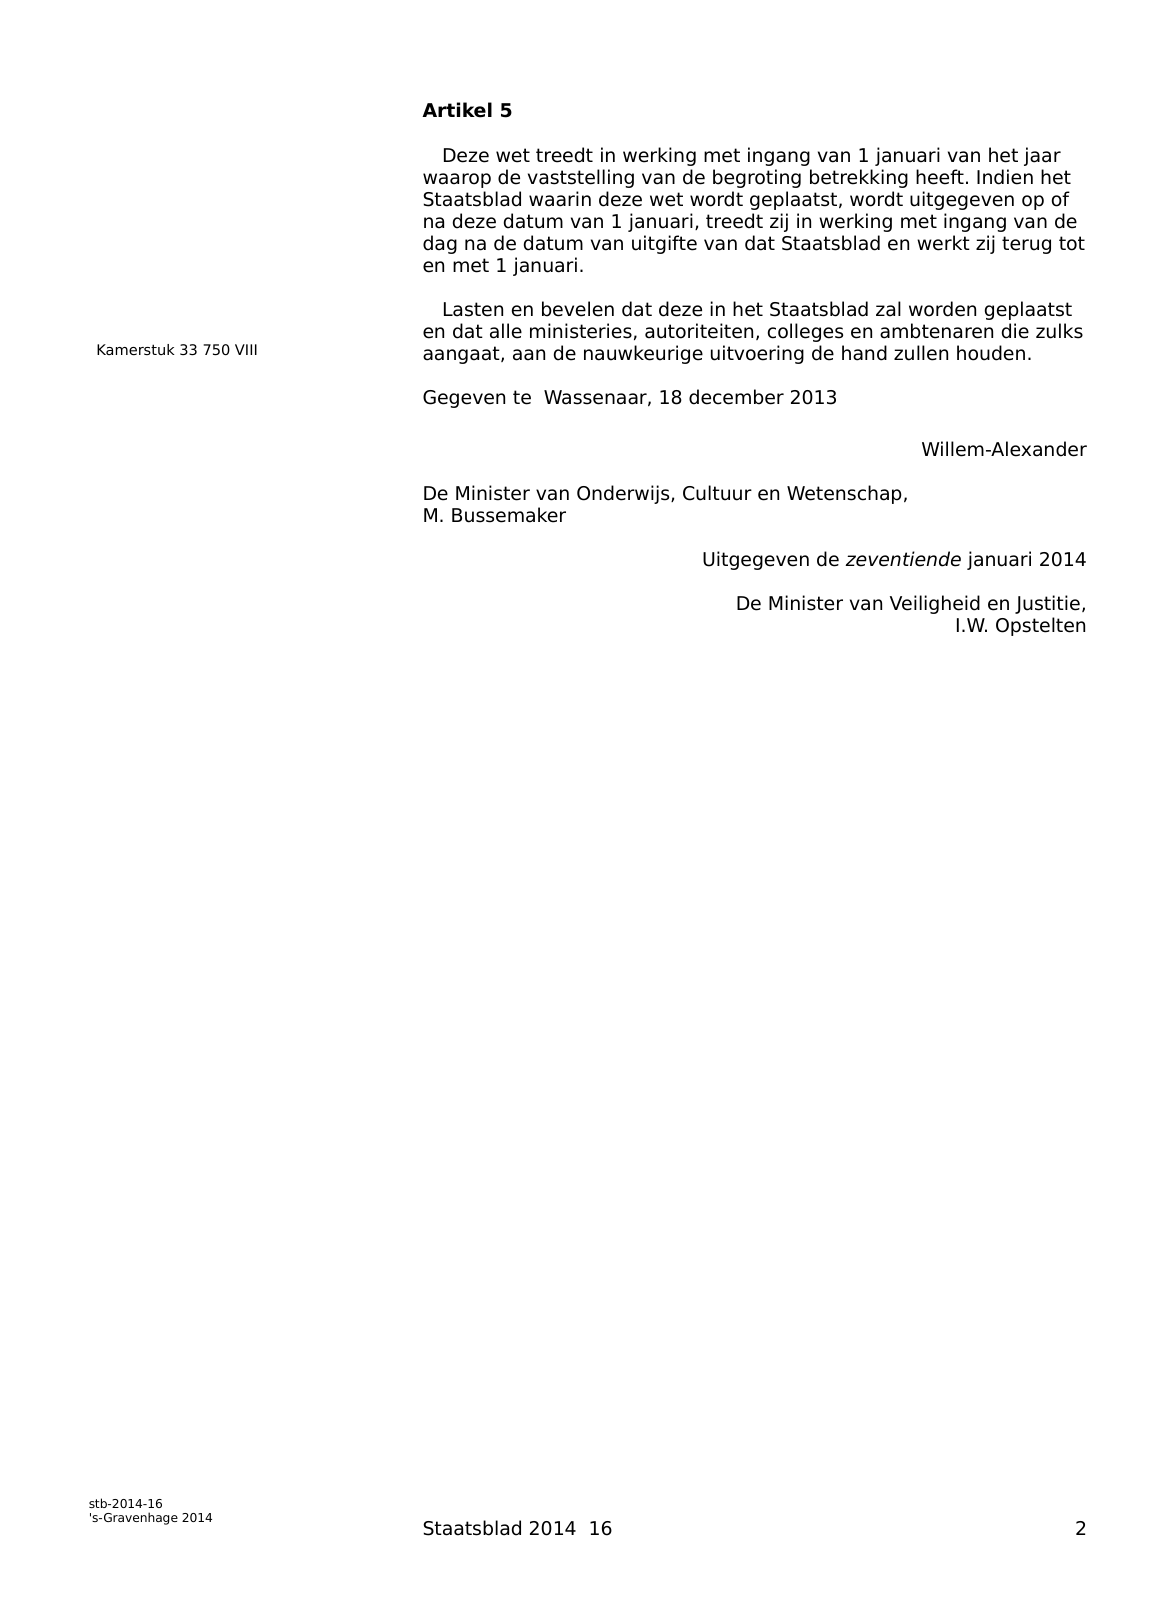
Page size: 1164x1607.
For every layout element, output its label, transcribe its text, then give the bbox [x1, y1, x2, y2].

text De Minister van Veiligheid en Justitie, I.W. Opstelten [422, 593, 1087, 637]
text Lasten en bevelen dat deze in het Staatsblad zal worden geplaatst en dat alle ministeries, autoriteiten, colleges en ambtenaren die zulks aangaat, aan de nauwkeurige uitvoering de hand zullen houden. [422, 299, 1087, 364]
text 's-Gravenhage 2014 [88, 1511, 323, 1525]
subtitle Artikel 5 [422, 100, 1087, 122]
text stb-2014-16 [88, 1497, 323, 1511]
text Gegeven te Wassenaar, 18 december 2013 [422, 387, 1087, 409]
text Willem-Alexander [422, 439, 1087, 461]
text Uitgegeven de zeventiende januari 2014 [422, 549, 1087, 571]
text Deze wet treedt in werking met ingang van 1 januari van het jaar waarop de vaststelling van de begroting betrekking heeft. Indien het Staatsblad waarin deze wet wordt geplaatst, wordt uitgegeven op of na deze datum van 1 januari, treedt zij in werking met ingang van de dag na de datum van uitgifte van dat Staatsblad en werkt zij terug tot en met 1 januari. [422, 144, 1087, 276]
text De Minister van Onderwijs, Cultuur en Wetenschap, M. Bussemaker [422, 483, 1087, 527]
text Kamerstuk 33 750 VIII [77, 342, 396, 358]
